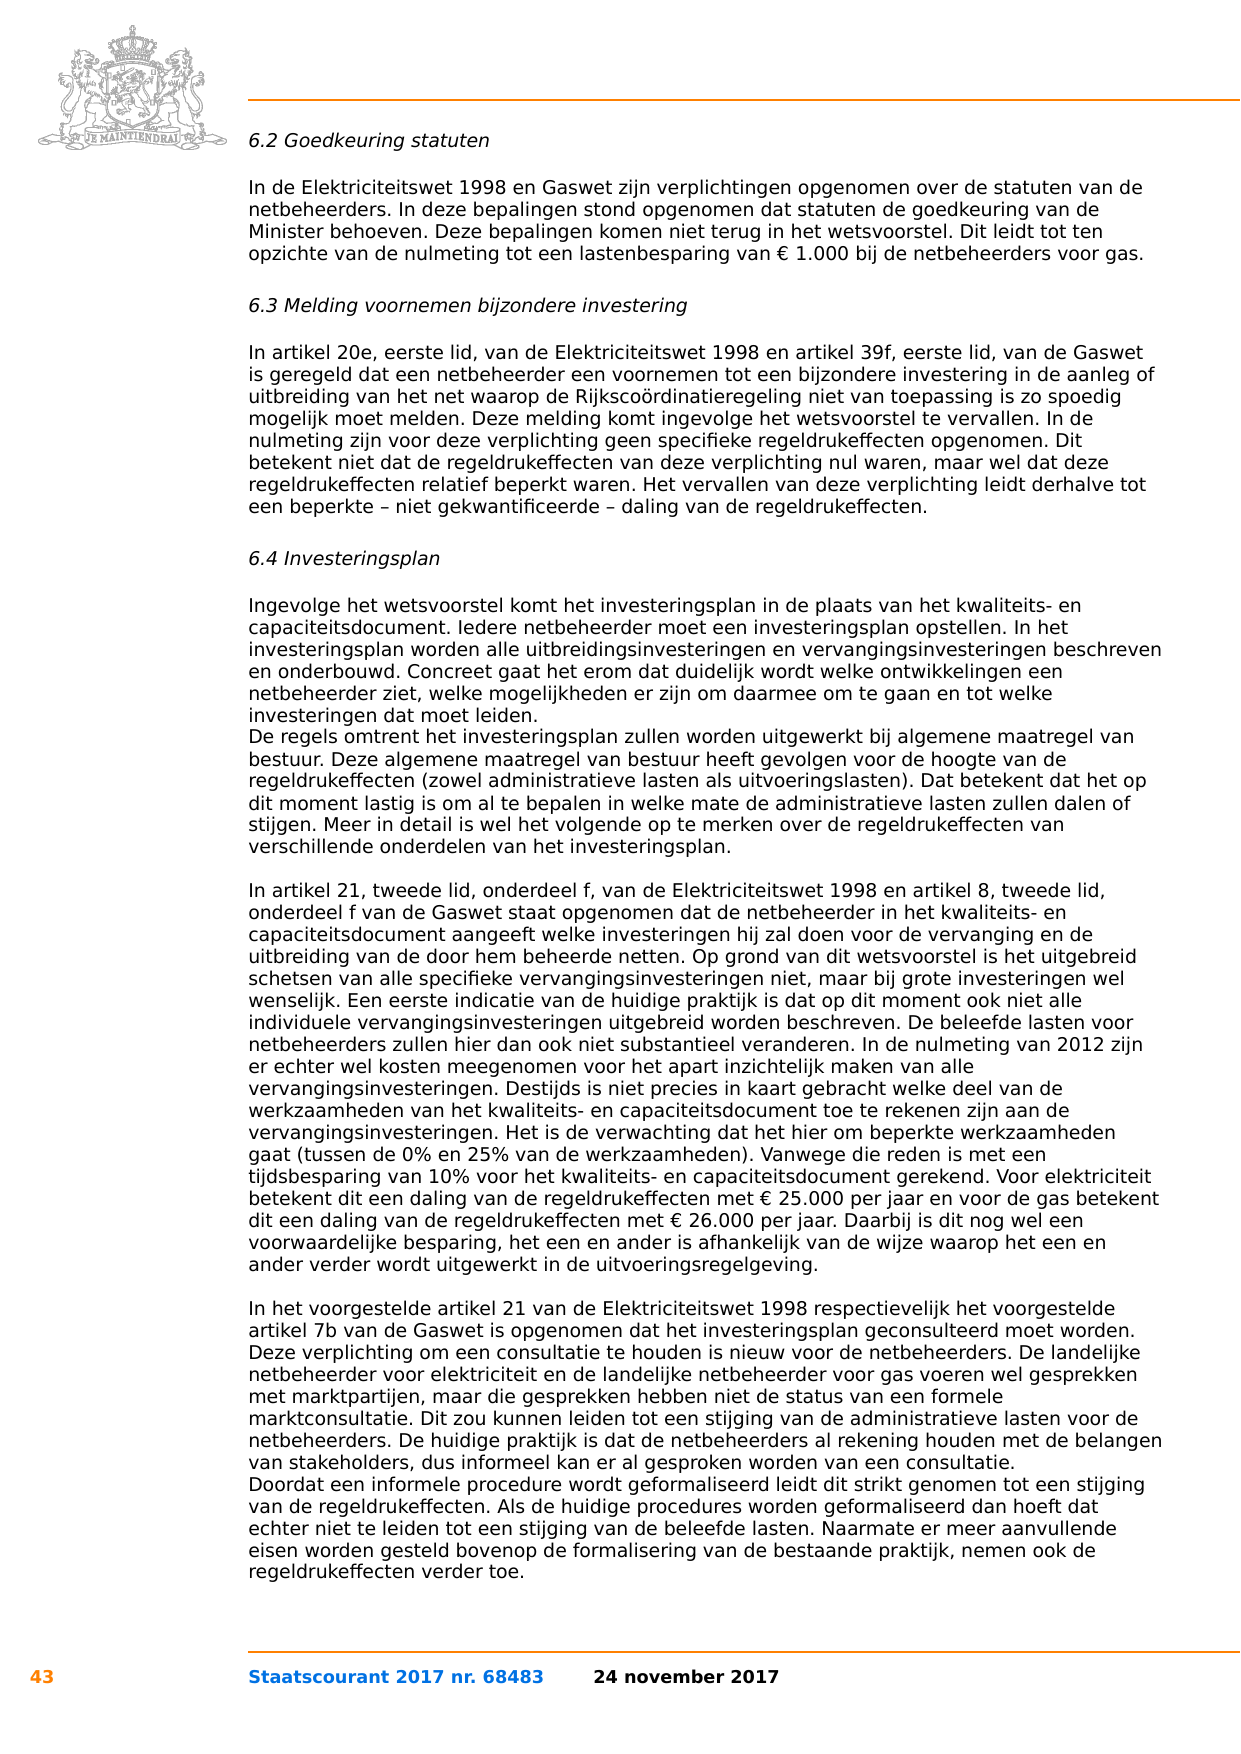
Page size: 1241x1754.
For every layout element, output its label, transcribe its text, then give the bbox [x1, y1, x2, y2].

picture [38, 25, 227, 150]
text Ingevolge het wetsvoorstel komt het investeringsplan in de plaats van het kwaliteits- en capaciteitsdocument. Iedere netbeheerder moet een investeringsplan opstellen. In het investeringsplan worden alle uitbreidingsinvesteringen en vervangingsinvesteringen beschreven en onderbouwd. Concreet gaat het erom dat duidelijk wordt welke ontwikkelingen een netbeheerder ziet, welke mogelijkheden er zijn om daarmee om te gaan en tot welke investeringen dat moet leiden. [248, 594, 1163, 726]
subtitle 6.2 Goedkeuring statuten [248, 130, 1163, 152]
subtitle 6.4 Investeringsplan [248, 548, 1163, 569]
subtitle 6.3 Melding voornemen bijzondere investering [248, 295, 1163, 317]
text In artikel 21, tweede lid, onderdeel f, van de Elektriciteitswet 1998 en artikel 8, tweede lid, onderdeel f van de Gaswet staat opgenomen dat de netbeheerder in het kwaliteits- en capaciteitsdocument aangeeft welke investeringen hij zal doen voor de vervanging en de uitbreiding van de door hem beheerde netten. Op grond van dit wetsvoorstel is het uitgebreid schetsen van alle specifieke vervangingsinvesteringen niet, maar bij grote investeringen wel wenselijk. Een eerste indicatie van de huidige praktijk is dat op dit moment ook niet alle individuele vervangingsinvesteringen uitgebreid worden beschreven. De beleefde lasten voor netbeheerders zullen hier dan ook niet substantieel veranderen. In de nulmeting van 2012 zijn er echter wel kosten meegenomen voor het apart inzichtelijk maken van alle vervangingsinvesteringen. Destijds is niet precies in kaart gebracht welke deel van de werkzaamheden van het kwaliteits- en capaciteitsdocument toe te rekenen zijn aan de vervangingsinvesteringen. Het is de verwachting dat het hier om beperkte werkzaamheden gaat (tussen de 0% en 25% van de werkzaamheden). Vanwege die reden is met een tijdsbesparing van 10% voor het kwaliteits- en capaciteitsdocument gerekend. Voor elektriciteit betekent dit een daling van de regeldrukeffecten met € 25.000 per jaar en voor de gas betekent dit een daling van de regeldrukeffecten met € 26.000 per jaar. Daarbij is dit nog wel een voorwaardelijke besparing, het een en ander is afhankelijk van de wijze waarop het een en ander verder wordt uitgewerkt in de uitvoeringsregelgeving. [248, 880, 1163, 1276]
text In artikel 20e, eerste lid, van de Elektriciteitswet 1998 en artikel 39f, eerste lid, van de Gaswet is geregeld dat een netbeheerder een voornemen tot een bijzondere investering in de aanleg of uitbreiding van het net waarop de Rijkscoördinatieregeling niet van toepassing is zo spoedig mogelijk moet melden. Deze melding komt ingevolge het wetsvoorstel te vervallen. In de nulmeting zijn voor deze verplichting geen specifieke regeldrukeffecten opgenomen. Dit betekent niet dat de regeldrukeffecten van deze verplichting nul waren, maar wel dat deze regeldrukeffecten relatief beperkt waren. Het vervallen van deze verplichting leidt derhalve tot een beperkte – niet gekwantificeerde – daling van de regeldrukeffecten. [248, 342, 1163, 518]
text Doordat een informele procedure wordt geformaliseerd leidt dit strikt genomen tot een stijging van de regeldrukeffecten. Als de huidige procedures worden geformaliseerd dan hoeft dat echter niet te leiden tot een stijging van de beleefde lasten. Naarmate er meer aanvullende eisen worden gesteld bovenop de formalisering van de bestaande praktijk, nemen ook de regeldrukeffecten verder toe. [248, 1473, 1163, 1583]
text De regels omtrent het investeringsplan zullen worden uitgewerkt bij algemene maatregel van bestuur. Deze algemene maatregel van bestuur heeft gevolgen voor de hoogte van de regeldrukeffecten (zowel administratieve lasten als uitvoeringslasten). Dat betekent dat het op dit moment lastig is om al te bepalen in welke mate de administratieve lasten zullen dalen of stijgen. Meer in detail is wel het volgende op te merken over de regeldrukeffecten van verschillende onderdelen van het investeringsplan. [248, 726, 1163, 858]
text In het voorgestelde artikel 21 van de Elektriciteitswet 1998 respectievelijk het voorgestelde artikel 7b van de Gaswet is opgenomen dat het investeringsplan geconsulteerd moet worden. Deze verplichting om een consultatie te houden is nieuw voor de netbeheerders. De landelijke netbeheerder voor elektriciteit en de landelijke netbeheerder voor gas voeren wel gesprekken met marktpartijen, maar die gesprekken hebben niet de status van een formele marktconsultatie. Dit zou kunnen leiden tot een stijging van de administratieve lasten voor de netbeheerders. De huidige praktijk is dat de netbeheerders al rekening houden met de belangen van stakeholders, dus informeel kan er al gesproken worden van een consultatie. [248, 1298, 1163, 1473]
text In de Elektriciteitswet 1998 en Gaswet zijn verplichtingen opgenomen over de statuten van de netbeheerders. In deze bepalingen stond opgenomen dat statuten de goedkeuring van de Minister behoeven. Deze bepalingen komen niet terug in het wetsvoorstel. Dit leidt tot ten opzichte van de nulmeting tot een lastenbesparing van € 1.000 bij de netbeheerders voor gas. [248, 177, 1163, 265]
